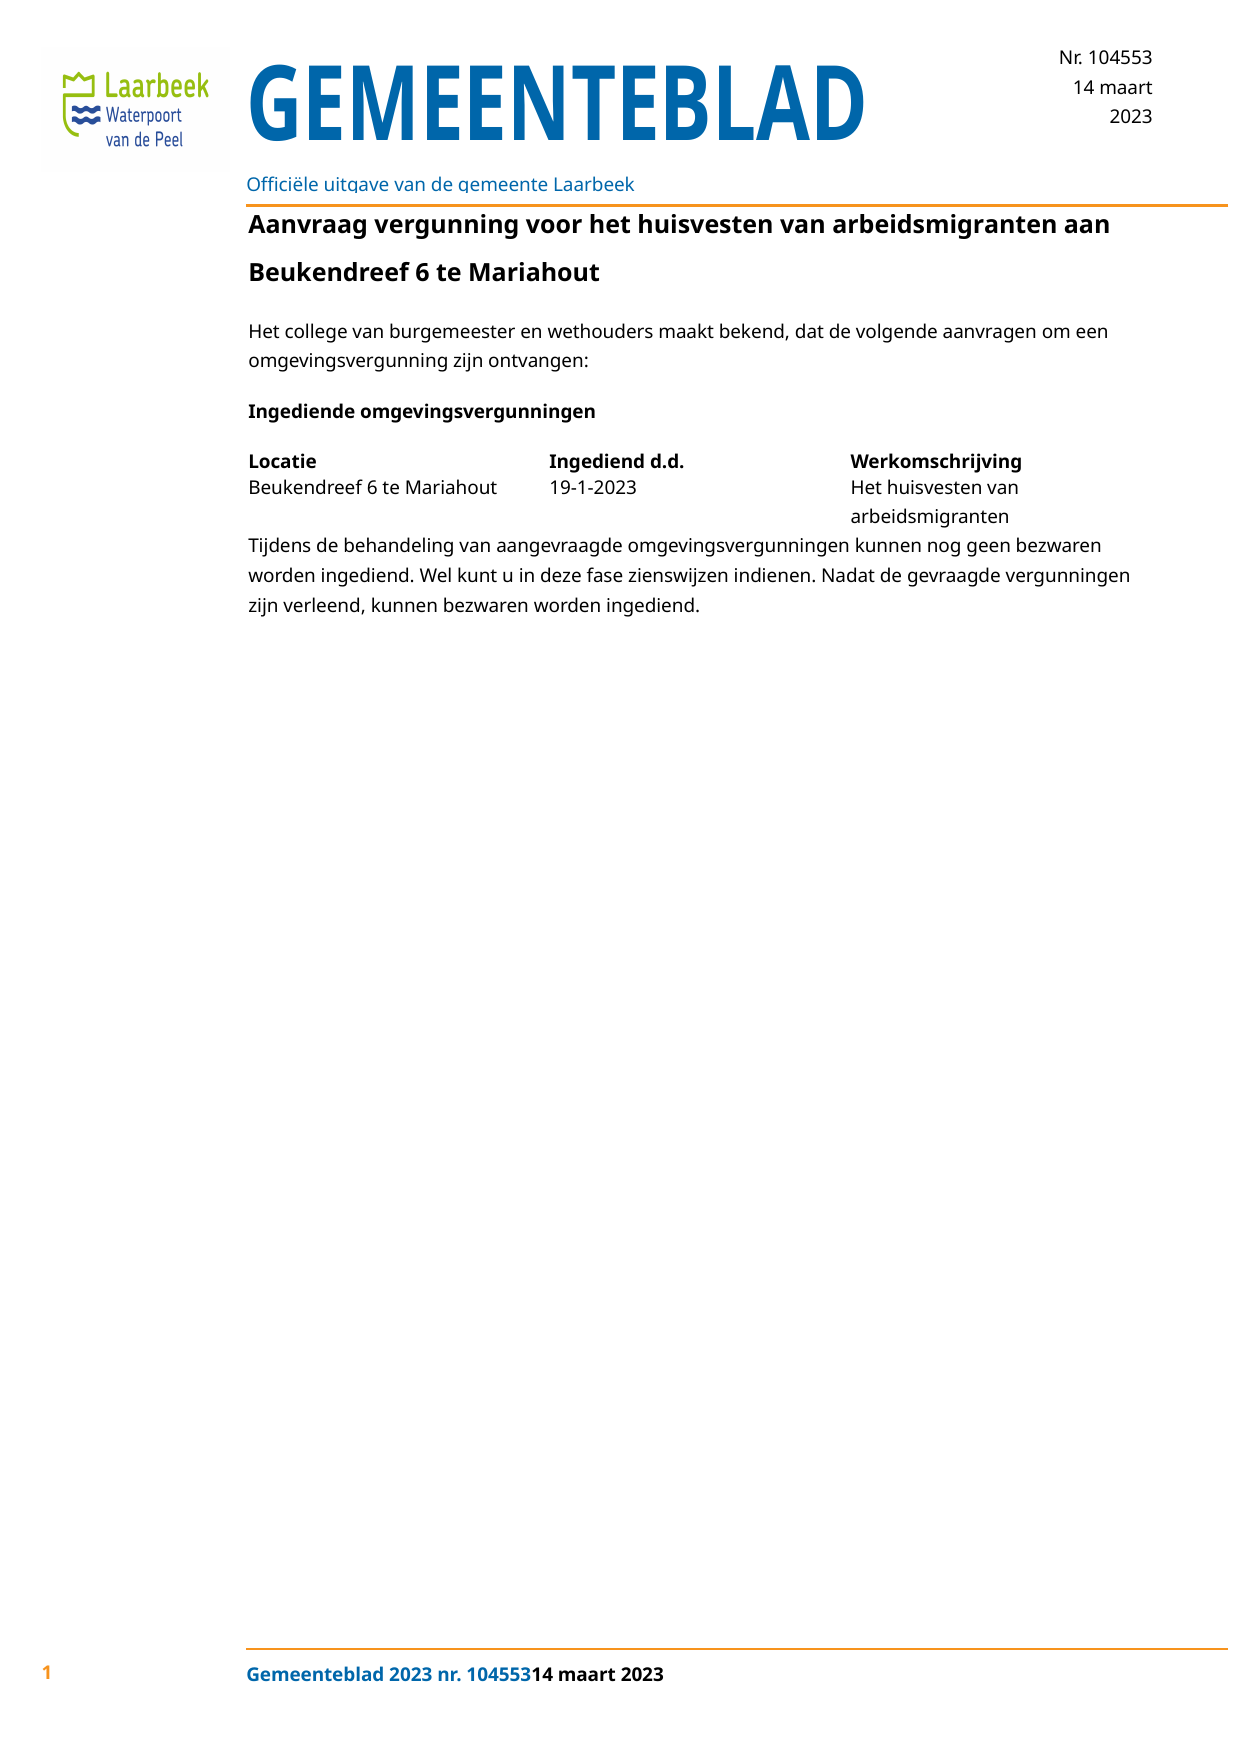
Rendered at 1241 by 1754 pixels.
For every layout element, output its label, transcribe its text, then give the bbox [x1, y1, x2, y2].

table_cell Beukendreef 6 te Mariahout [248, 474, 549, 529]
text Tijdens de behandeling van aangevraagde omgevingsvergunningen kunnen nog geen bezwaren worden ingediend. Wel kunt u in deze fase zienswijzen indienen. Nadat de gevraagde vergunningen zijn verleend, kunnen bezwaren worden ingediend. [248, 533, 1152, 618]
table_header Ingediend d.d. [549, 449, 850, 474]
table_cell Het huisvesten van arbeidsmigranten [850, 474, 1152, 529]
table_cell 19-1-2023 [549, 474, 850, 529]
picture [41, 47, 231, 172]
text Het college van burgemeester en wethouders maakt bekend, dat de volgende aanvragen om een omgevingsvergunning zijn ontvangen: [248, 318, 1152, 373]
text Aanvraag vergunning voor het huisvesten van arbeidsmigranten aan Beukendreef 6 te Mariahout [248, 207, 1152, 288]
table_header Werkomschrijving [850, 449, 1152, 474]
text Ingediende omgevingsvergunningen [248, 398, 1152, 424]
table_header Locatie [248, 449, 549, 474]
